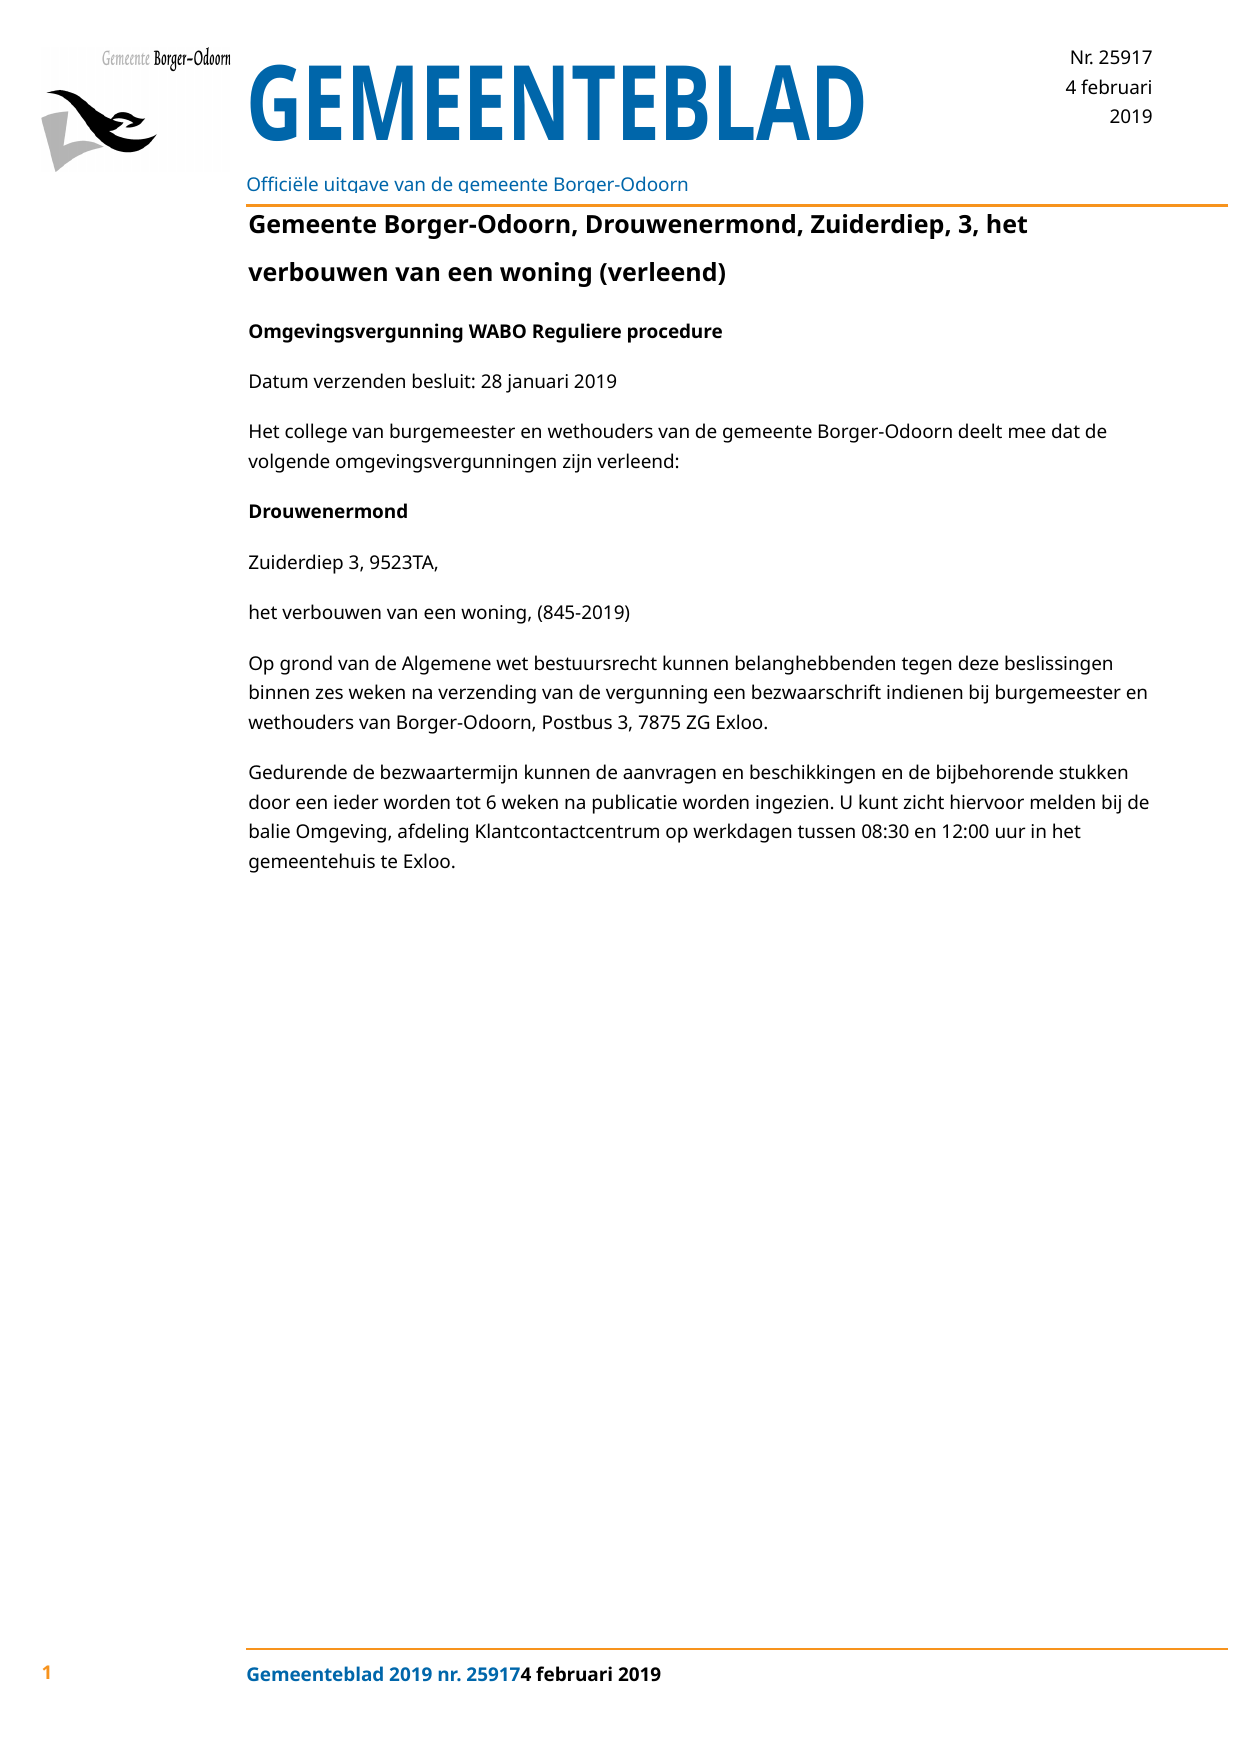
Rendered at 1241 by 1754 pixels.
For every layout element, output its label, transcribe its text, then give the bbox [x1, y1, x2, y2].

text Datum verzenden besluit: 28 januari 2019 [248, 368, 1152, 394]
text Gedurende de bezwaartermijn kunnen de aanvragen en beschikkingen en de bijbehorende stukken door een ieder worden tot 6 weken na publicatie worden ingezien. U kunt zicht hiervoor melden bij de balie Omgeving, afdeling Klantcontactcentrum op werkdagen tussen 08:30 en 12:00 uur in het gemeentehuis te Exloo. [248, 759, 1152, 874]
picture [41, 47, 231, 172]
text Gemeente Borger-Odoorn, Drouwenermond, Zuiderdiep, 3, het verbouwen van een woning (verleend) [248, 207, 1152, 288]
text Zuiderdiep 3, 9523TA, [248, 549, 1152, 575]
text Op grond van de Algemene wet bestuursrecht kunnen belanghebbenden tegen deze beslissingen binnen zes weken na verzending van de vergunning een bezwaarschrift indienen bij burgemeester en wethouders van Borger-Odoorn, Postbus 3, 7875 ZG Exloo. [248, 650, 1152, 735]
text het verbouwen van een woning, (845-2019) [248, 599, 1152, 625]
text Omgevingsvergunning WABO Reguliere procedure [248, 318, 1152, 344]
text Drouwenermond [248, 499, 1152, 524]
text Het college van burgemeester en wethouders van de gemeente Borger-Odoorn deelt mee dat de volgende omgevingsvergunningen zijn verleend: [248, 419, 1152, 474]
